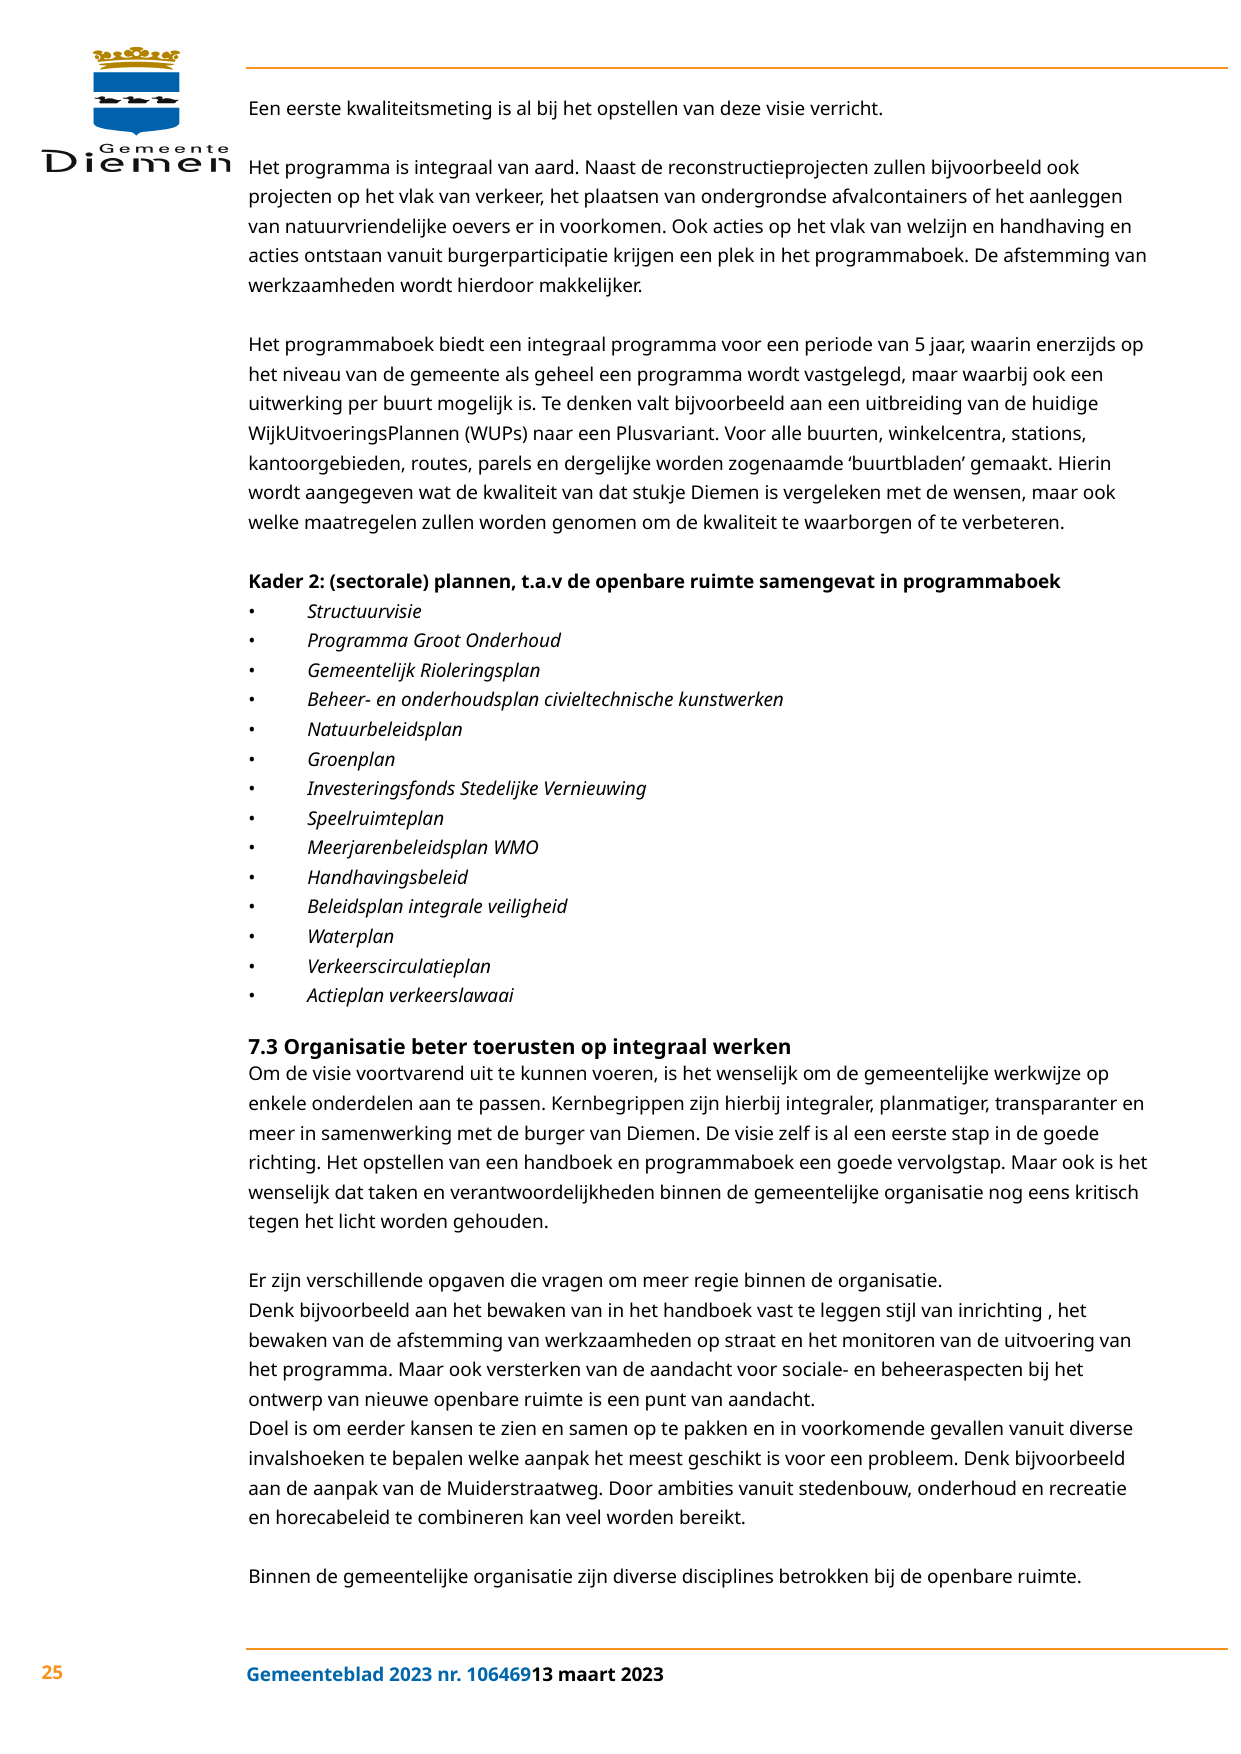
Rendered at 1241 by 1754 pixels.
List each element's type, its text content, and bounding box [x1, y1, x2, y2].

text Kader 2: (sectorale) plannen, t.a.v de openbare ruimte samengevat in programmaboek [248, 568, 1152, 594]
text Binnen de gemeentelijke organisatie zijn diverse disciplines betrokken bij de openbare ruimte. [248, 1563, 1152, 1589]
text Om de visie voortvarend uit te kunnen voeren, is het wenselijk om de gemeentelijke werkwijze op enkele onderdelen aan te passen. Kernbegrippen zijn hierbij integraler, planmatiger, transparanter en meer in samenwerking met de burger van Diemen. De visie zelf is al een eerste stap in de goede richting. Het opstellen van een handboek en programmaboek een goede vervolgstap. Maar ook is het wenselijk dat taken en verantwoordelijkheden binnen de gemeentelijke organisatie nog eens kritisch tegen het licht worden gehouden. [248, 1061, 1152, 1234]
text Er zijn verschillende opgaven die vragen om meer regie binnen de organisatie. [248, 1268, 1152, 1293]
text Denk bijvoorbeeld aan het bewaken van in het handboek vast te leggen stijl van inrichting , het bewaken van de afstemming van werkzaamheden op straat en het monitoren van de uitvoering van het programma. Maar ook versterken van de aandacht voor sociale- en beheeraspecten bij het ontwerp van nieuwe openbare ruimte is een punt van aandacht. [248, 1297, 1152, 1412]
text Het programma is integraal van aard. Naast de reconstructieprojecten zullen bijvoorbeeld ook projecten op het vlak van verkeer, het plaatsen van ondergrondse afvalcontainers of het aanleggen van natuurvriendelijke oevers er in voorkomen. Ook acties op het vlak van welzijn en handhaving en acties ontstaan vanuit burgerparticipatie krijgen een plek in het programmaboek. De afstemming van werkzaamheden wordt hierdoor makkelijker. [248, 154, 1152, 298]
text 7.3 Organisatie beter toerusten op integraal werken [248, 1032, 1152, 1061]
picture [41, 47, 231, 172]
text Het programmaboek biedt een integraal programma voor een periode van 5 jaar, waarin enerzijds op het niveau van de gemeente als geheel een programma wordt vastgelegd, maar waarbij ook een uitwerking per buurt mogelijk is. Te denken valt bijvoorbeeld aan een uitbreiding van de huidige WijkUitvoeringsPlannen (WUPs) naar een Plusvariant. Voor alle buurten, winkelcentra, stations, kantoorgebieden, routes, parels en dergelijke worden zogenaamde ‘buurtbladen’ gemaakt. Hierin wordt aangegeven wat de kwaliteit van dat stukje Diemen is vergeleken met de wensen, maar ook welke maatregelen zullen worden genomen om de kwaliteit te waarborgen of te verbeteren. [248, 331, 1152, 535]
text Doel is om eerder kansen te zien en samen op te pakken en in voorkomende gevallen vanuit diverse invalshoeken te bepalen welke aanpak het meest geschikt is voor een probleem. Denk bijvoorbeeld aan de aanpak van de Muiderstraatweg. Door ambities vanuit stedenbouw, onderhoud en recreatie en horecabeleid te combineren kan veel worden bereikt. [248, 1416, 1152, 1530]
text Een eerste kwaliteitsmeting is al bij het opstellen van deze visie verricht. [248, 95, 1152, 121]
table_header Structuurvisie Programma Groot Onderhoud Gemeentelijk Rioleringsplan Beheer- en onderhoudsplan civieltechnische kunstwerken Natuurbeleidsplan Groenplan Investeringsfonds Stedelijke Vernieuwing Speelruimteplan Meerjarenbeleidsplan WMO Handhavingsbeleid Beleidsplan integrale veiligheid Waterplan Verkeerscirculatieplan Actieplan verkeerslawaai [248, 598, 1152, 1008]
